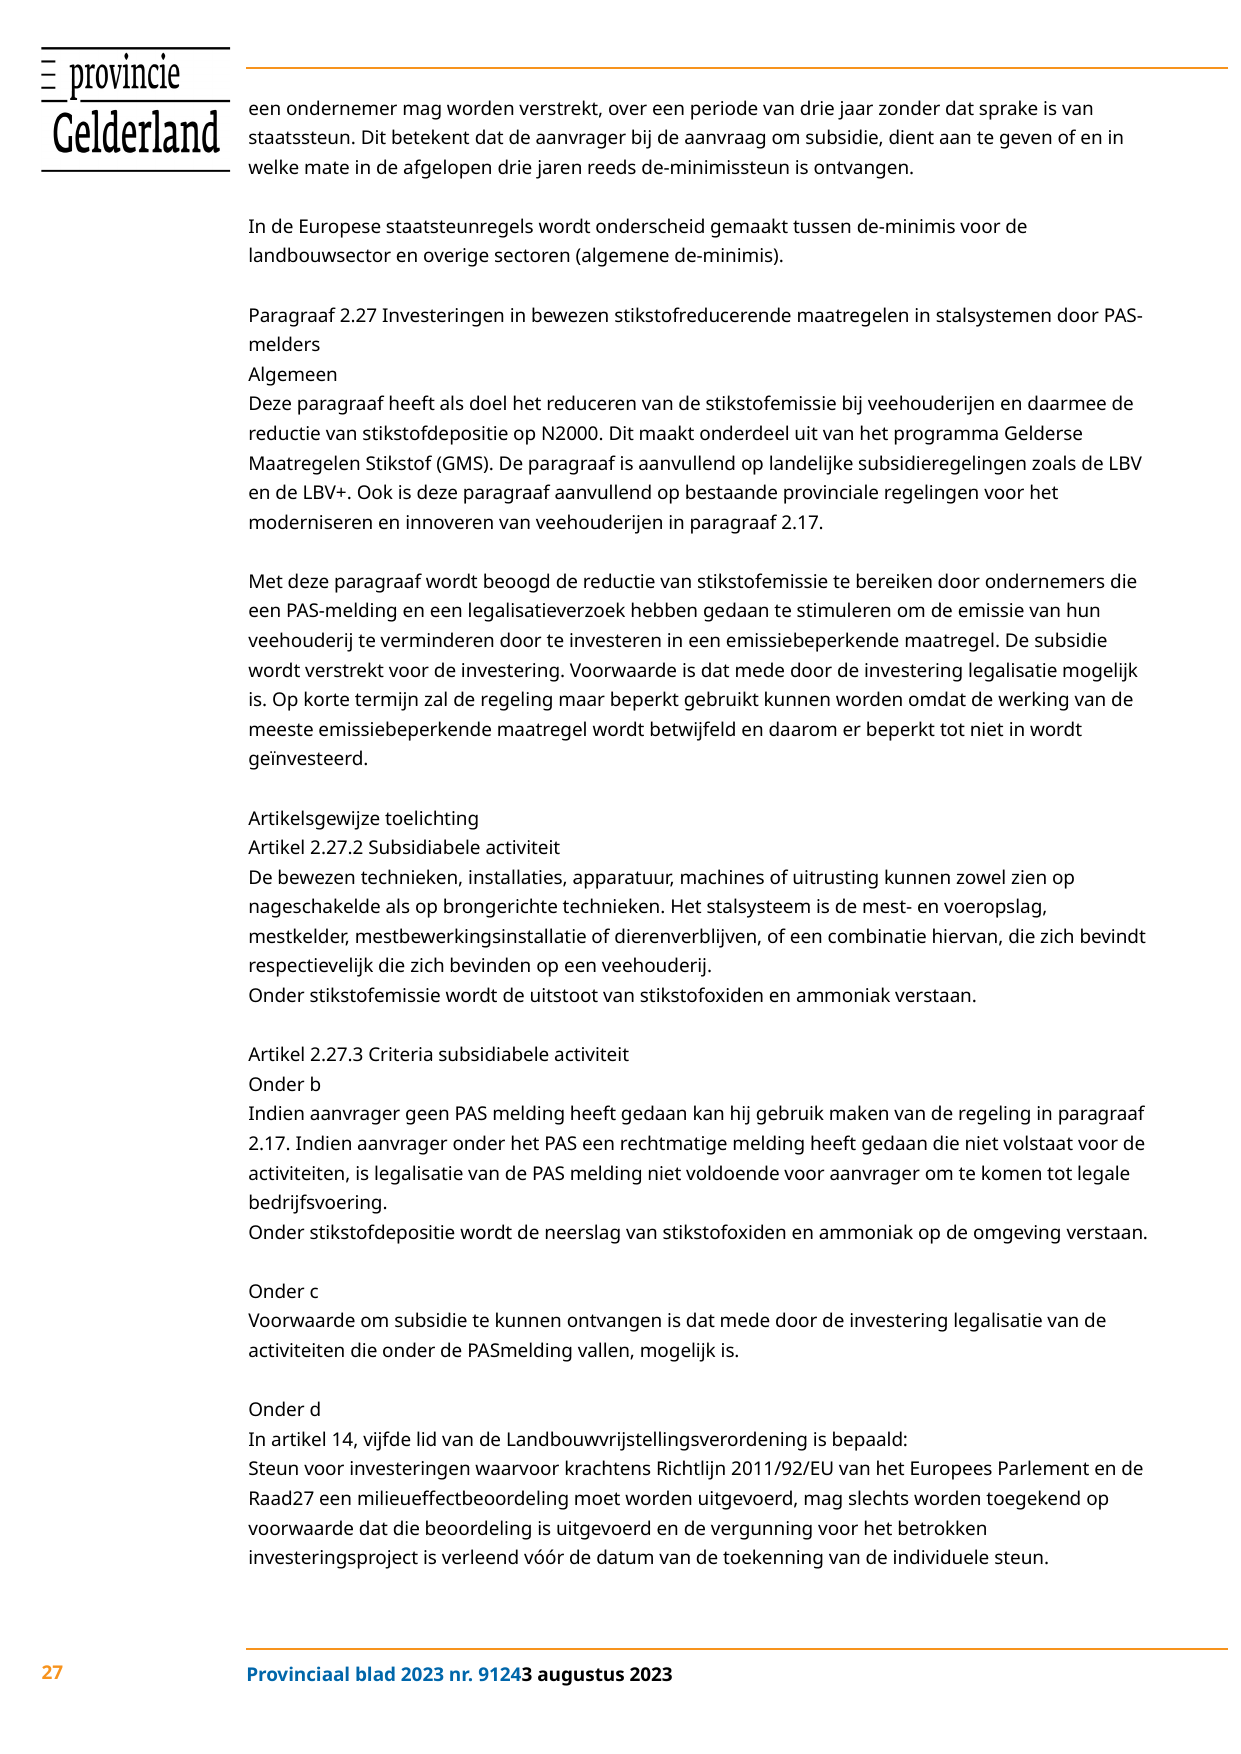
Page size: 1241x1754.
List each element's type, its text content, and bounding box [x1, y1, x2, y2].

text Onder c [248, 1278, 1152, 1304]
text een ondernemer mag worden verstrekt, over een periode van drie jaar zonder dat sprake is van staatssteun. Dit betekent dat de aanvrager bij de aanvraag om subsidie, dient aan te geven of en in welke mate in de afgelopen drie jaren reeds de-minimissteun is ontvangen. [248, 95, 1152, 180]
text Deze paragraaf heeft als doel het reduceren van de stikstofemissie bij veehouderijen en daarmee de reductie van stikstofdepositie op N2000. Dit maakt onderdeel uit van het programma Gelderse Maatregelen Stikstof (GMS). De paragraaf is aanvullend op landelijke subsidieregelingen zoals de LBV en de LBV+. Ook is deze paragraaf aanvullend op bestaande provinciale regelingen voor het moderniseren en innoveren van veehouderijen in paragraaf 2.17. [248, 391, 1152, 535]
text Steun voor investeringen waarvoor krachtens Richtlijn 2011/92/EU van het Europees Parlement en de Raad27 een milieueffectbeoordeling moet worden uitgevoerd, mag slechts worden toegekend op voorwaarde dat die beoordeling is uitgevoerd en de vergunning voor het betrokken investeringsproject is verleend vóór de datum van de toekenning van de individuele steun. [248, 1456, 1152, 1570]
text Artikel 2.27.3 Criteria subsidiabele activiteit [248, 1041, 1152, 1067]
text Onder d [248, 1396, 1152, 1422]
picture [41, 47, 231, 172]
text In artikel 14, vijfde lid van de Landbouwvrijstellingsverordening is bepaald: [248, 1426, 1152, 1452]
text Artikel 2.27.2 Subsidiabele activiteit [248, 834, 1152, 860]
text Artikelsgewijze toelichting [248, 805, 1152, 831]
text Voorwaarde om subsidie te kunnen ontvangen is dat mede door de investering legalisatie van de activiteiten die onder de PASmelding vallen, mogelijk is. [248, 1308, 1152, 1363]
text Paragraaf 2.27 Investeringen in bewezen stikstofreducerende maatregelen in stalsystemen door PAS-melders [248, 302, 1152, 357]
text De bewezen technieken, installaties, apparatuur, machines of uitrusting kunnen zowel zien op nageschakelde als op brongerichte technieken. Het stalsysteem is de mest- en voeropslag, mestkelder, mestbewerkingsinstallatie of dierenverblijven, of een combinatie hiervan, die zich bevindt respectievelijk die zich bevinden op een veehouderij. [248, 864, 1152, 978]
text In de Europese staatsteunregels wordt onderscheid gemaakt tussen de-minimis voor de landbouwsector en overige sectoren (algemene de-minimis). [248, 213, 1152, 268]
text Algemeen [248, 361, 1152, 387]
text Met deze paragraaf wordt beoogd de reductie van stikstofemissie te bereiken door ondernemers die een PAS-melding en een legalisatieverzoek hebben gedaan te stimuleren om de emissie van hun veehouderij te verminderen door te investeren in een emissiebeperkende maatregel. De subsidie wordt verstrekt voor de investering. Voorwaarde is dat mede door de investering legalisatie mogelijk is. Op korte termijn zal de regeling maar beperkt gebruikt kunnen worden omdat de werking van de meeste emissiebeperkende maatregel wordt betwijfeld en daarom er beperkt tot niet in wordt geïnvesteerd. [248, 568, 1152, 771]
text Onder stikstofemissie wordt de uitstoot van stikstofoxiden en ammoniak verstaan. [248, 982, 1152, 1008]
text Indien aanvrager geen PAS melding heeft gedaan kan hij gebruik maken van de regeling in paragraaf 2.17. Indien aanvrager onder het PAS een rechtmatige melding heeft gedaan die niet volstaat voor de activiteiten, is legalisatie van de PAS melding niet voldoende voor aanvrager om te komen tot legale bedrijfsvoering. [248, 1101, 1152, 1215]
text Onder b [248, 1071, 1152, 1097]
text Onder stikstofdepositie wordt de neerslag van stikstofoxiden en ammoniak op de omgeving verstaan. [248, 1219, 1152, 1245]
